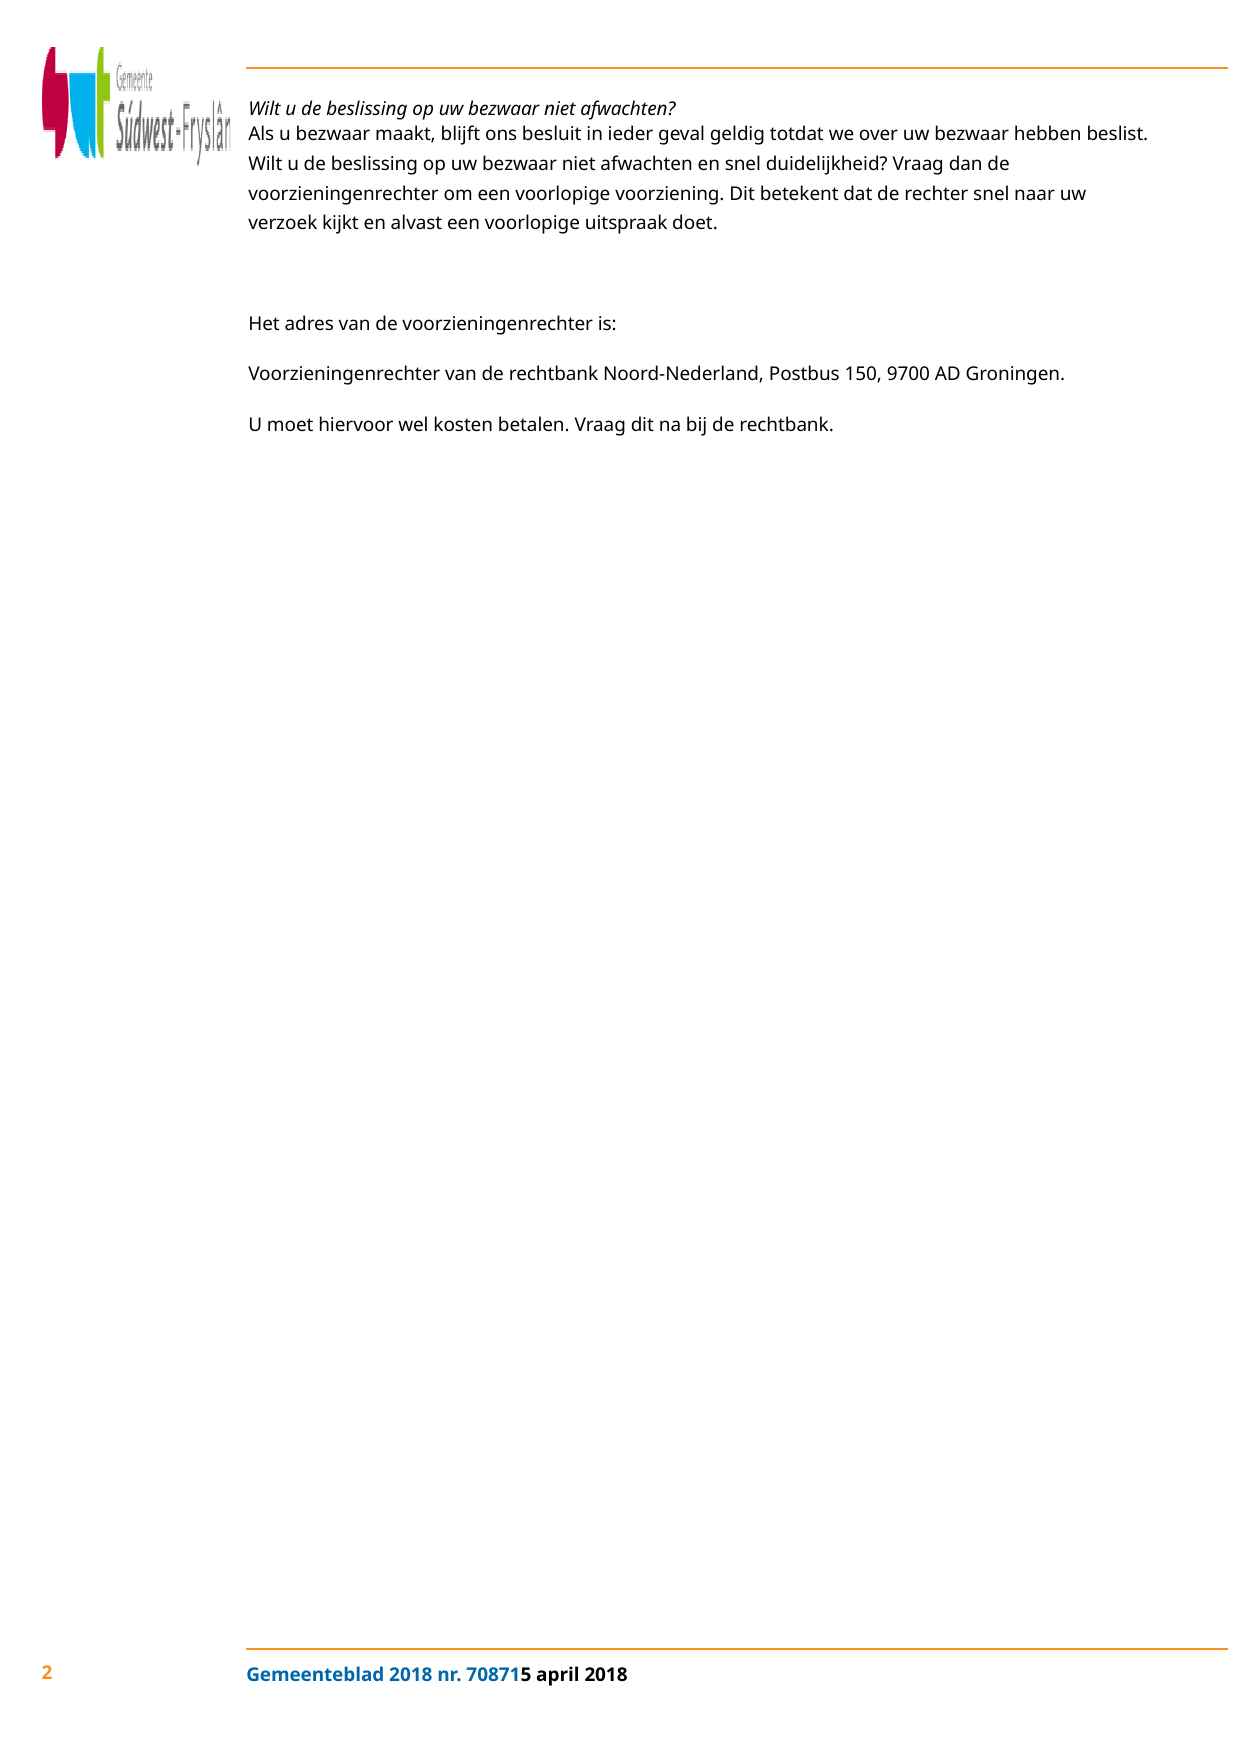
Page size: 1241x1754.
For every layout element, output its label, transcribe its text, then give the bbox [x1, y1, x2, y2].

text Wilt u de beslissing op uw bezwaar niet afwachten? [248, 95, 1152, 121]
text Als u bezwaar maakt, blijft ons besluit in ieder geval geldig totdat we over uw bezwaar hebben beslist. Wilt u de beslissing op uw bezwaar niet afwachten en snel duidelijkheid? Vraag dan de voorzieningenrechter om een voorlopige voorziening. Dit betekent dat de rechter snel naar uw verzoek kijkt en alvast een voorlopige uitspraak doet. [248, 121, 1152, 235]
text Voorzieningenrechter van de rechtbank Noord-Nederland, Postbus 150, 9700 AD Groningen. [248, 361, 1152, 386]
picture [41, 47, 231, 172]
text U moet hiervoor wel kosten betalen. Vraag dit na bij de rechtbank. [248, 411, 1152, 437]
text Het adres van de voorzieningenrechter is: [248, 310, 1152, 336]
